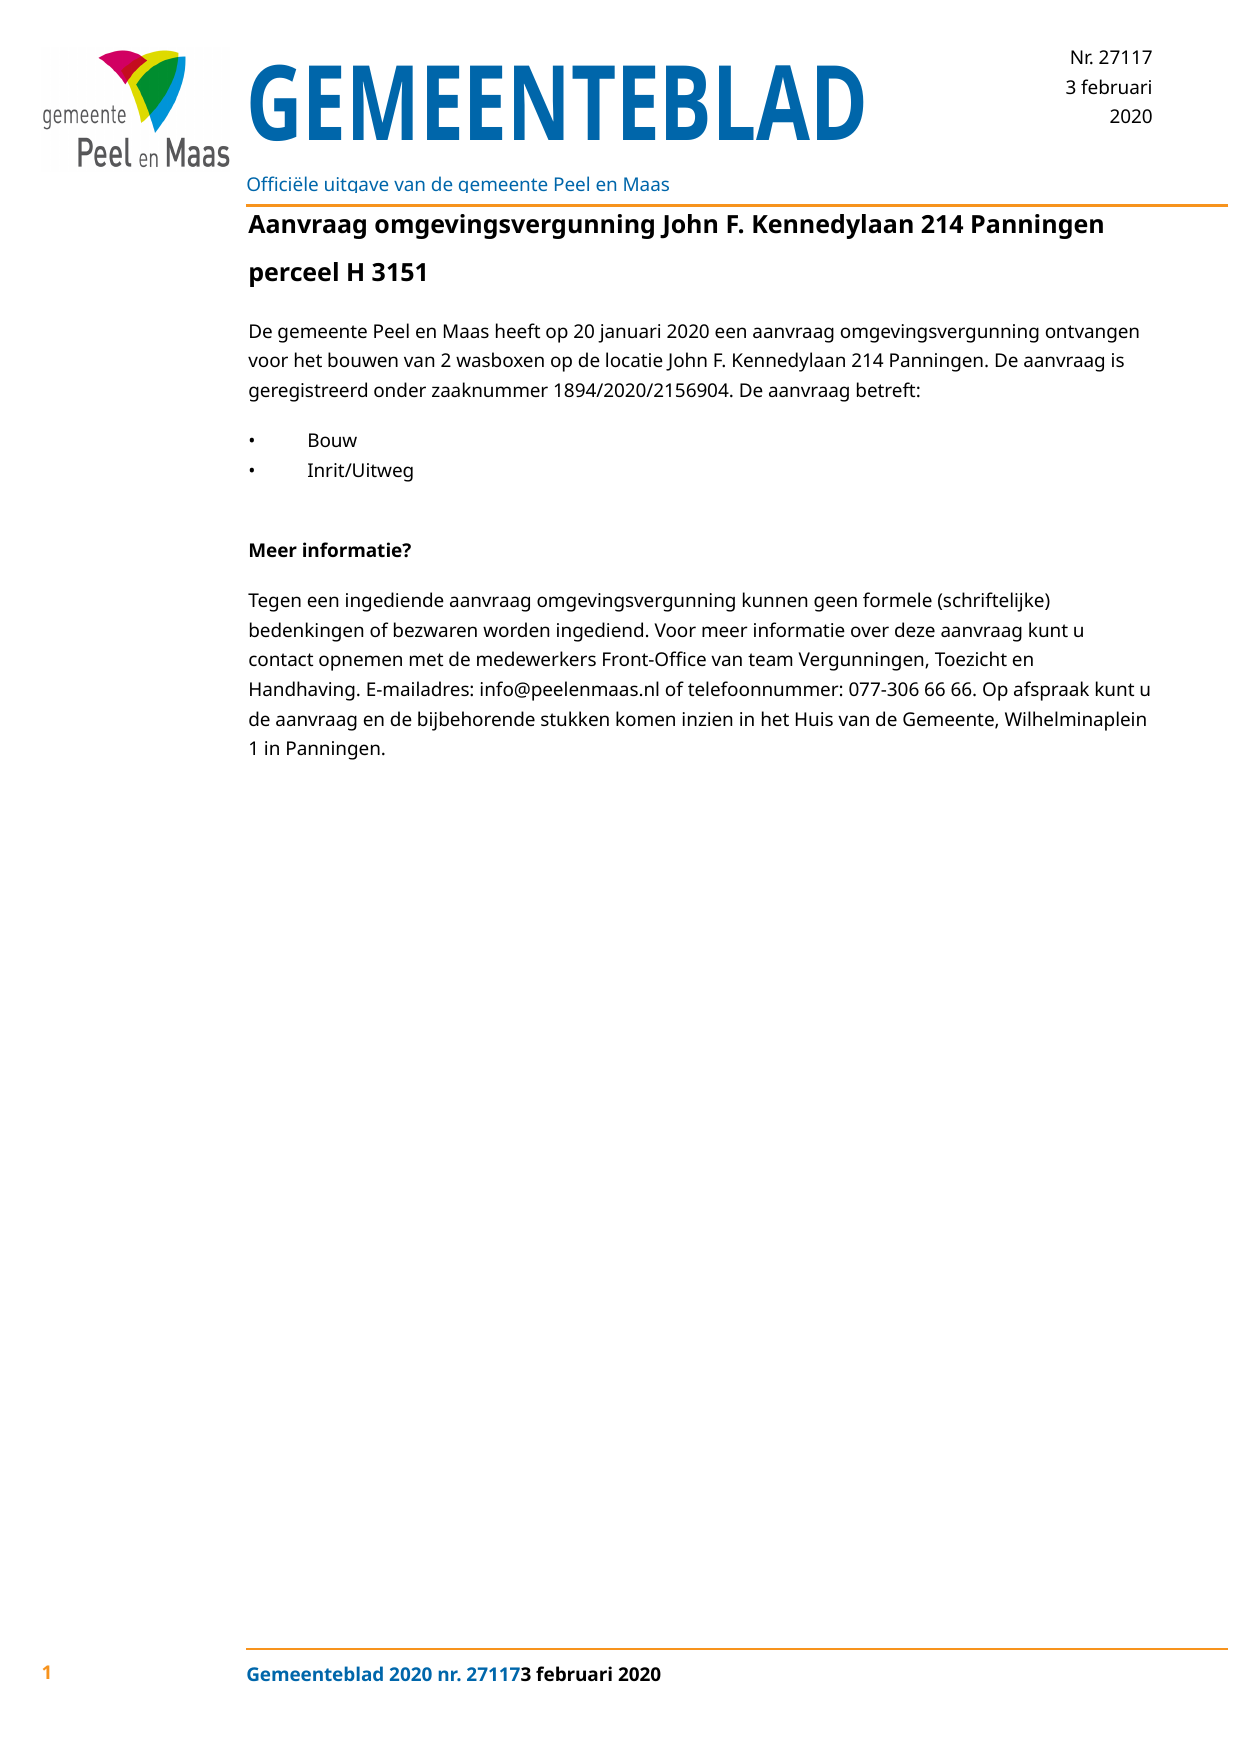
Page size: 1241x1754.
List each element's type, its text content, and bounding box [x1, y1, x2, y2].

picture [41, 47, 231, 172]
list Bouw [248, 427, 1152, 453]
text Aanvraag omgevingsvergunning John F. Kennedylaan 214 Panningen perceel H 3151 [248, 207, 1152, 288]
text De gemeente Peel en Maas heeft op 20 januari 2020 een aanvraag omgevingsvergunning ontvangen voor het bouwen van 2 wasboxen op de locatie John F. Kennedylaan 214 Panningen. De aanvraag is geregistreerd onder zaaknummer 1894/2020/2156904. De aanvraag betreft: [248, 318, 1152, 403]
text Tegen een ingediende aanvraag omgevingsvergunning kunnen geen formele (schriftelijke) bedenkingen of bezwaren worden ingediend. Voor meer informatie over deze aanvraag kunt u contact opnemen met de medewerkers Front-Office van team Vergunningen, Toezicht en Handhaving. E-mailadres: info@peelenmaas.nl of telefoonnummer: 077-306 66 66. Op afspraak kunt u de aanvraag en de bijbehorende stukken komen inzien in het Huis van de Gemeente, Wilhelminaplein 1 in Panningen. [248, 587, 1152, 761]
list Inrit/Uitweg [248, 457, 1152, 483]
text Meer informatie? [248, 537, 1152, 563]
